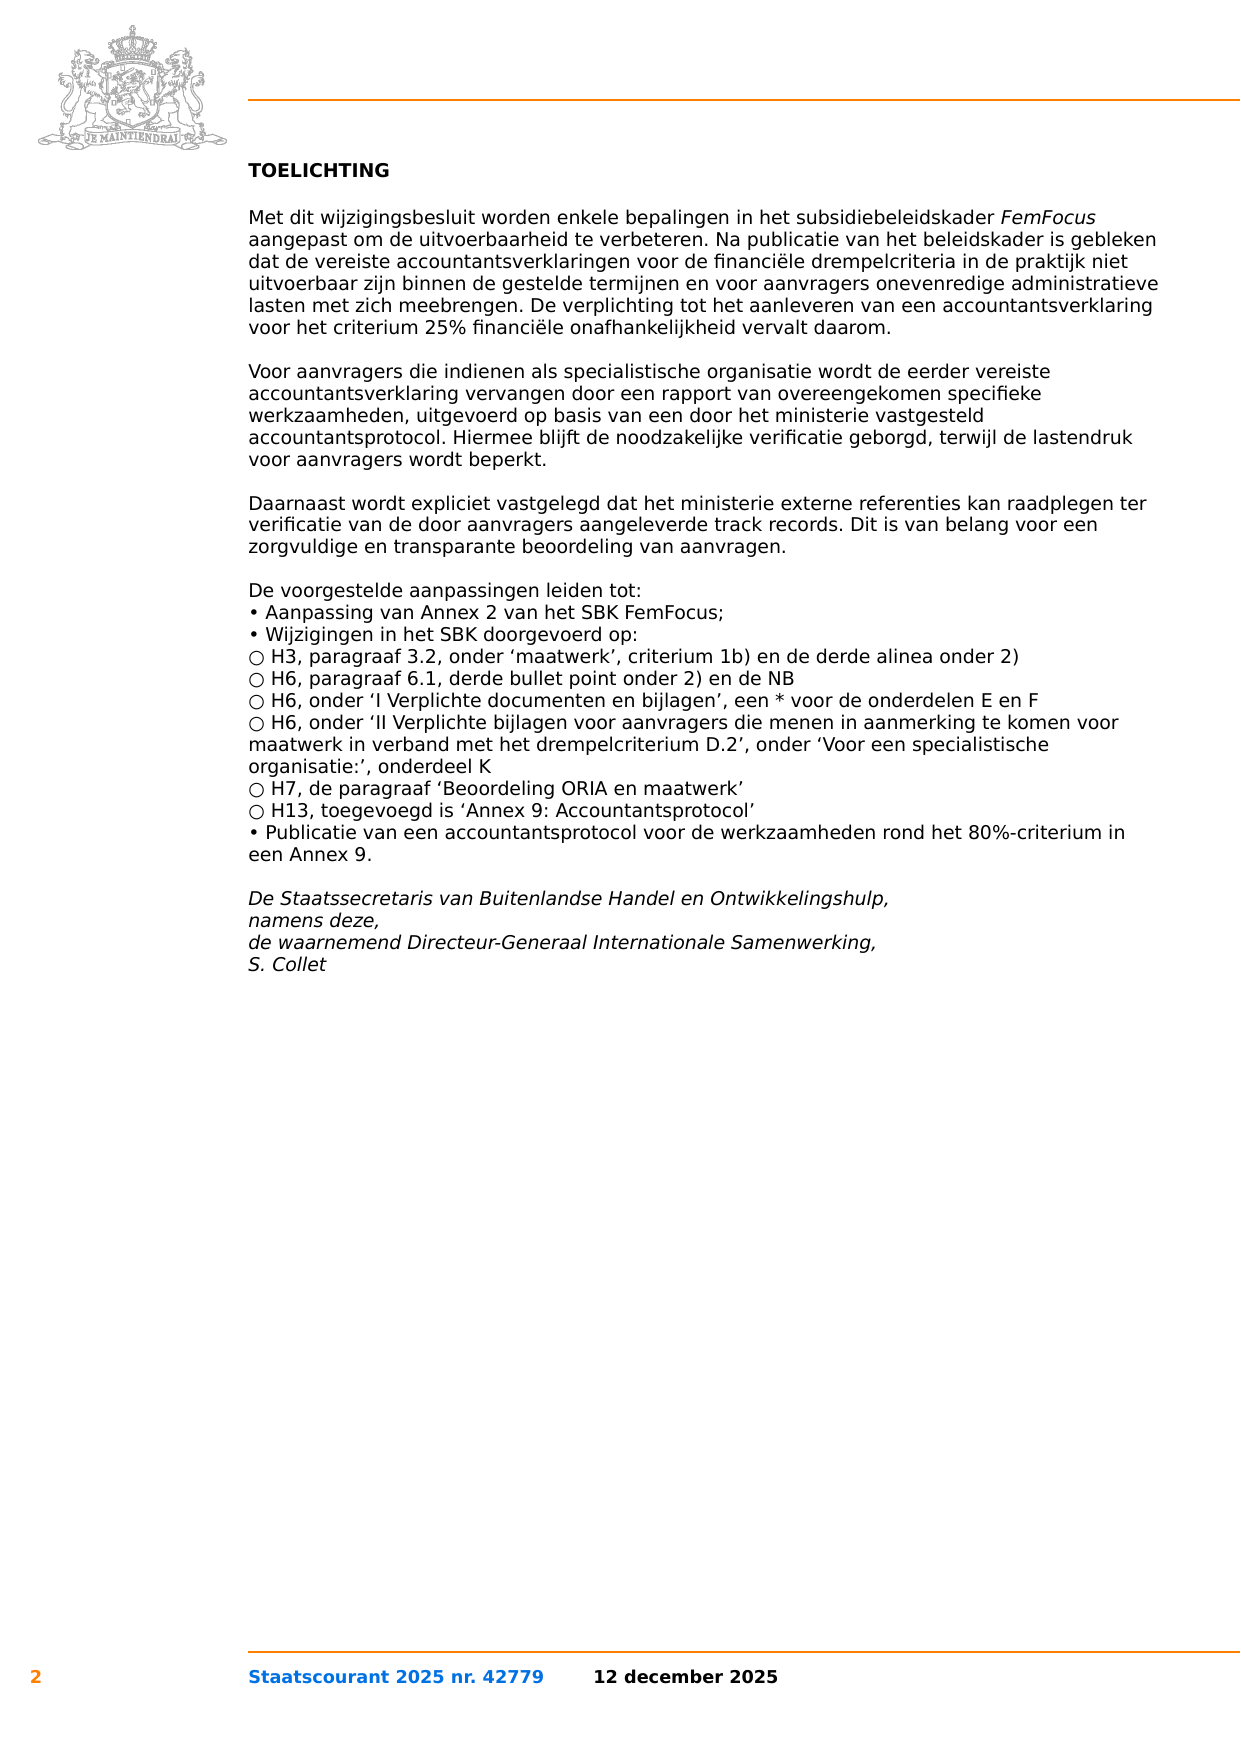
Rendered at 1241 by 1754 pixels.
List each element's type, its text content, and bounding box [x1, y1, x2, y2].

subtitle TOELICHTING [248, 160, 1163, 182]
text ○ H6, paragraaf 6.1, derde bullet point onder 2) en de NB [248, 668, 1163, 690]
text Daarnaast wordt expliciet vastgelegd dat het ministerie externe referenties kan raadplegen ter verificatie van de door aanvragers aangeleverde track records. Dit is van belang voor een zorgvuldige en transparante beoordeling van aanvragen. [248, 492, 1163, 558]
text ○ H13, toegevoegd is ‘Annex 9: Accountantsprotocol’ [248, 800, 1163, 822]
text • Wijzigingen in het SBK doorgevoerd op: [248, 624, 1163, 646]
text ○ H6, onder ‘II Verplichte bijlagen voor aanvragers die menen in aanmerking te komen voor maatwerk in verband met het drempelcriterium D.2’, onder ‘Voor een specialistische organisatie:’, onderdeel K [248, 712, 1163, 778]
text Met dit wijzigingsbesluit worden enkele bepalingen in het subsidiebeleidskader FemFocus aangepast om de uitvoerbaarheid te verbeteren. Na publicatie van het beleidskader is gebleken dat de vereiste accountantsverklaringen voor de financiële drempelcriteria in de praktijk niet uitvoerbaar zijn binnen de gestelde termijnen en voor aanvragers onevenredige administratieve lasten met zich meebrengen. De verplichting tot het aanleveren van een accountantsverklaring voor het criterium 25% financiële onafhankelijkheid vervalt daarom. [248, 207, 1163, 339]
text De voorgestelde aanpassingen leiden tot: [248, 580, 1163, 602]
text • Publicatie van een accountantsprotocol voor de werkzaamheden rond het 80%-criterium in een Annex 9. [248, 822, 1163, 866]
text Voor aanvragers die indienen als specialistische organisatie wordt de eerder vereiste accountantsverklaring vervangen door een rapport van overeengekomen specifieke werkzaamheden, uitgevoerd op basis van een door het ministerie vastgesteld accountantsprotocol. Hiermee blijft de noodzakelijke verificatie geborgd, terwijl de lastendruk voor aanvragers wordt beperkt. [248, 361, 1163, 471]
text ○ H3, paragraaf 3.2, onder ‘maatwerk’, criterium 1b) en de derde alinea onder 2) [248, 646, 1163, 668]
text ○ H6, onder ‘I Verplichte documenten en bijlagen’, een * voor de onderdelen E en F [248, 690, 1163, 712]
picture [38, 25, 227, 150]
text ○ H7, de paragraaf ‘Beoordeling ORIA en maatwerk’ [248, 778, 1163, 800]
text • Aanpassing van Annex 2 van het SBK FemFocus; [248, 602, 1163, 624]
text De Staatssecretaris van Buitenlandse Handel en Ontwikkelingshulp, namens deze, de waarnemend Directeur-Generaal Internationale Samenwerking, S. Collet [248, 888, 1163, 976]
